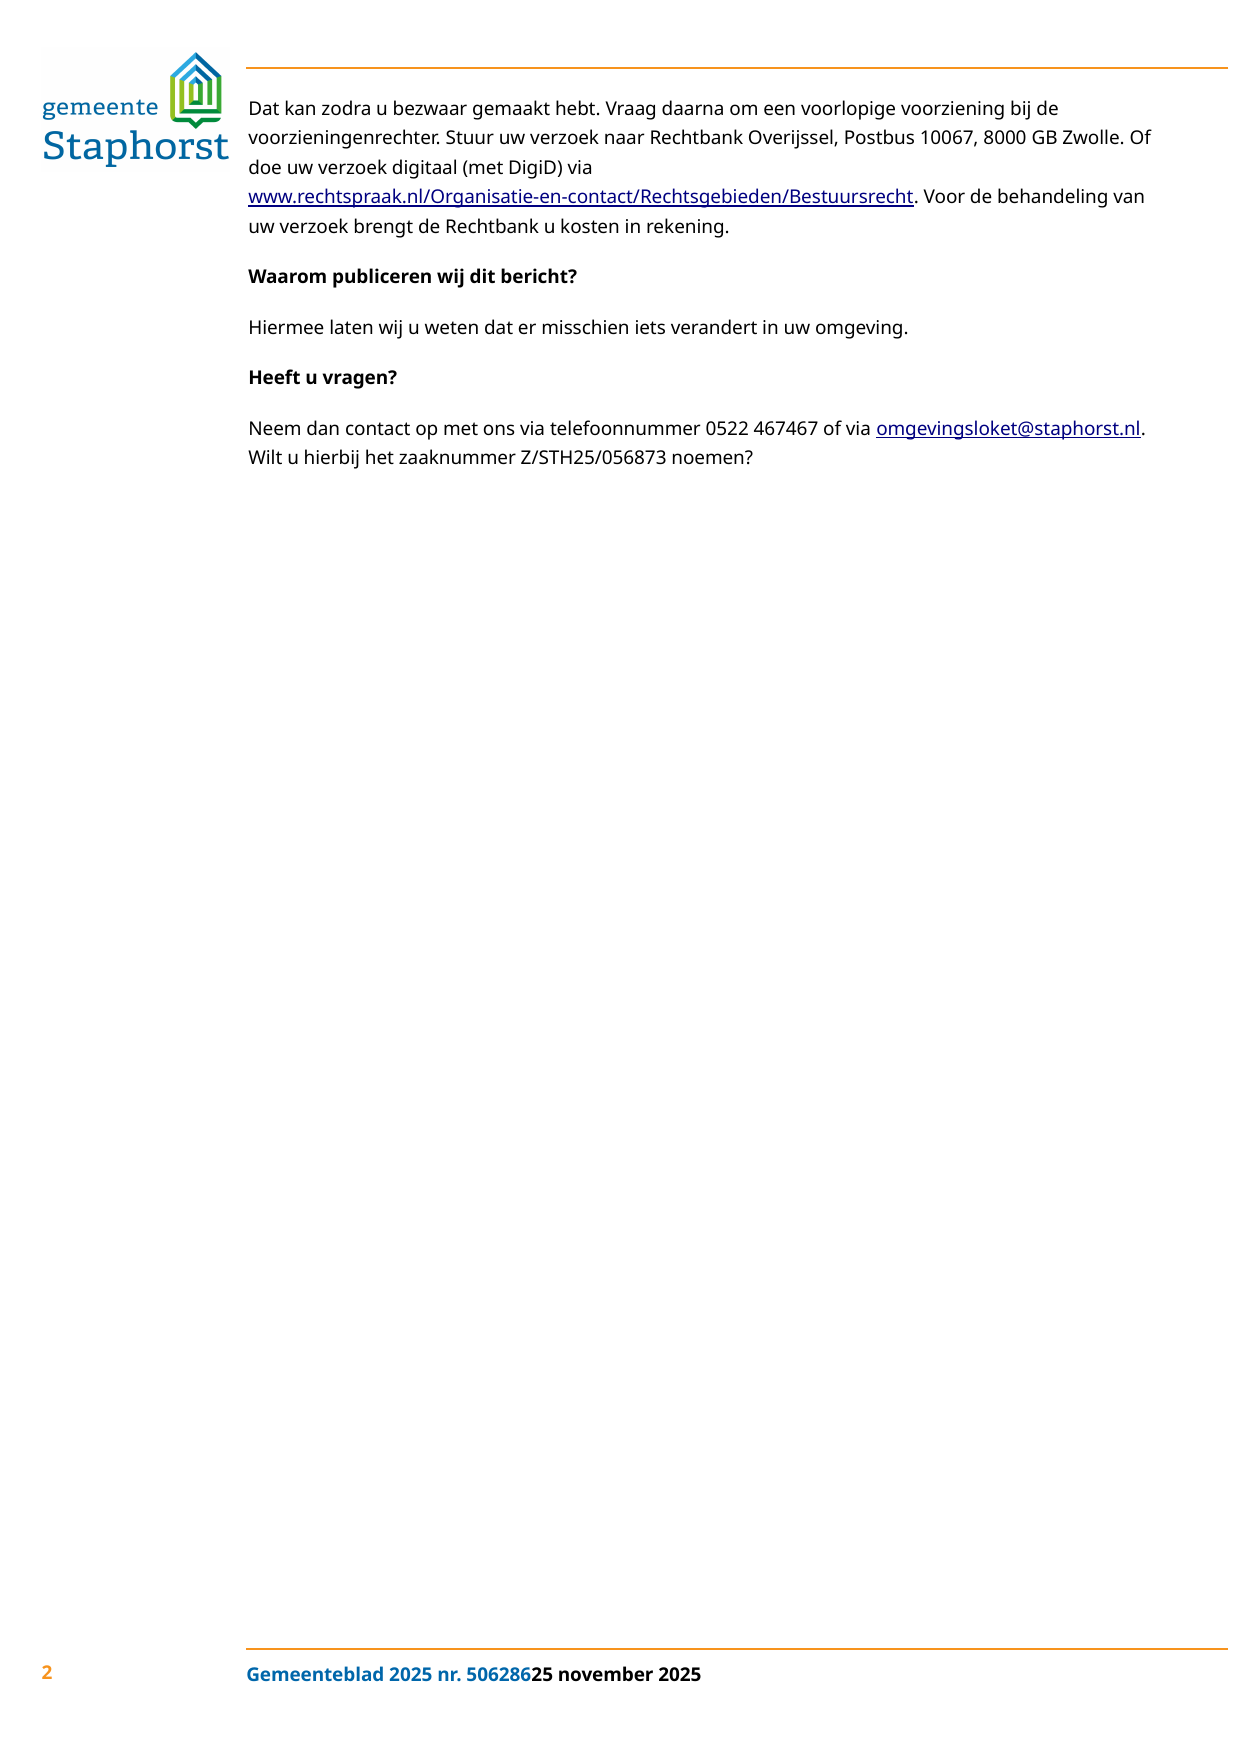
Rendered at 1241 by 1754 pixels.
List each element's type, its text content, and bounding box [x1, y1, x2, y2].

text Heeft u vragen? [248, 364, 1152, 390]
text Neem dan contact op met ons via telefoonnummer 0522 467467 of via omgevingsloket@staphorst.nl. Wilt u hierbij het zaaknummer Z/STH25/056873 noemen? [248, 415, 1152, 470]
text Hiermee laten wij u weten dat er misschien iets verandert in uw omgeving. [248, 314, 1152, 340]
text Waarom publiceren wij dit bericht? [248, 263, 1152, 289]
text Dat kan zodra u bezwaar gemaakt hebt. Vraag daarna om een voorlopige voorziening bij de voorzieningenrechter. Stuur uw verzoek naar Rechtbank Overijssel, Postbus 10067, 8000 GB Zwolle. Of doe uw verzoek digitaal (met DigiD) via www.rechtspraak.nl/Organisatie-en-contact/Rechtsgebieden/Bestuursrecht. Voor de behandeling van uw verzoek brengt de Rechtbank u kosten in rekening. [248, 95, 1152, 239]
picture [41, 47, 231, 172]
